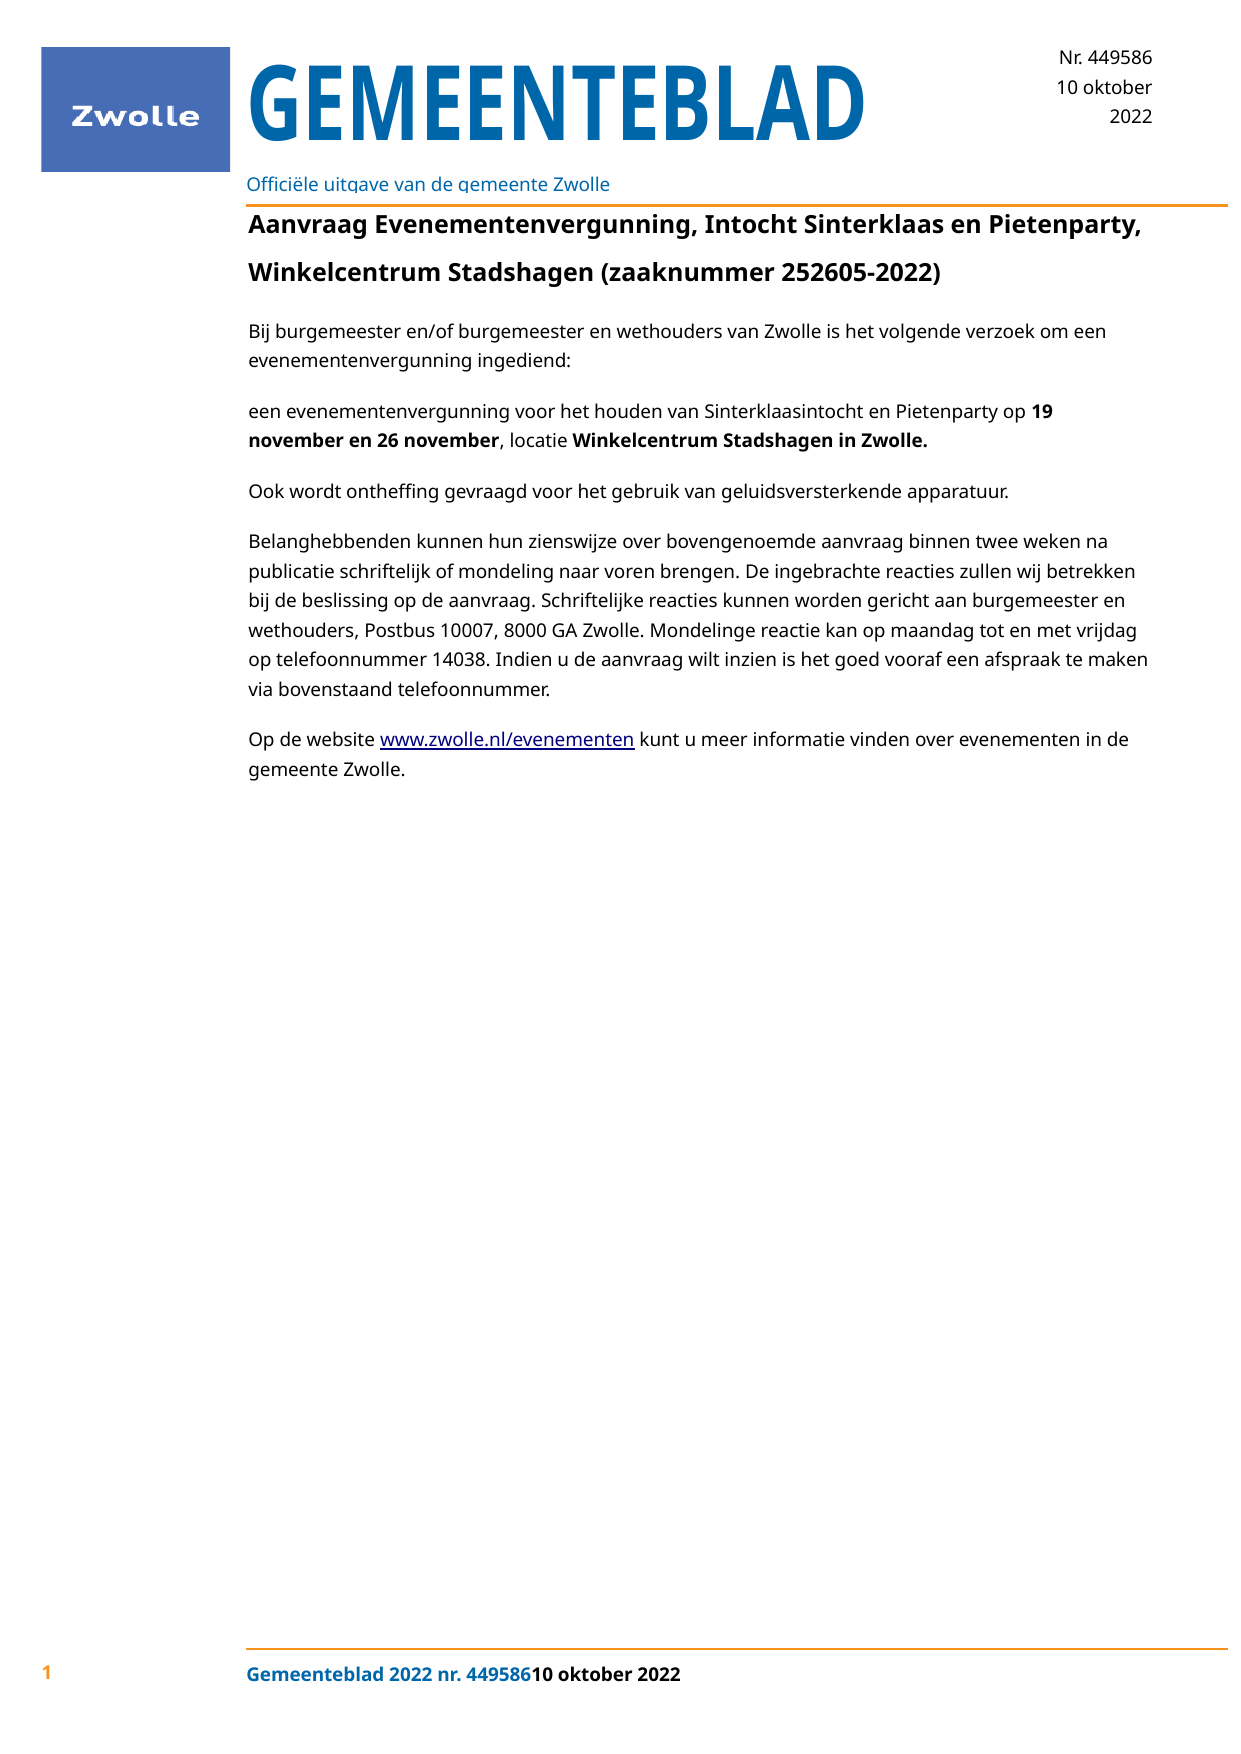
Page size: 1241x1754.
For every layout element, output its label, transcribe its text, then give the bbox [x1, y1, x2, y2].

text Ook wordt ontheffing gevraagd voor het gebruik van geluidsversterkende apparatuur. [248, 478, 1152, 504]
text een evenementenvergunning voor het houden van Sinterklaasintocht en Pietenparty op 19 november en 26 november, locatie Winkelcentrum Stadshagen in Zwolle. [248, 398, 1152, 453]
text Bij burgemeester en/of burgemeester en wethouders van Zwolle is het volgende verzoek om een evenementenvergunning ingediend: [248, 318, 1152, 373]
text Belanghebbenden kunnen hun zienswijze over bovengenoemde aanvraag binnen twee weken na publicatie schriftelijk of mondeling naar voren brengen. De ingebrachte reacties zullen wij betrekken bij de beslissing op de aanvraag. Schriftelijke reacties kunnen worden gericht aan burgemeester en wethouders, Postbus 10007, 8000 GA Zwolle. Mondelinge reactie kan op maandag tot en met vrijdag op telefoonnummer 14038. Indien u de aanvraag wilt inzien is het goed vooraf een afspraak te maken via bovenstaand telefoonnummer. [248, 528, 1152, 702]
text Op de website www.zwolle.nl/evenementen kunt u meer informatie vinden over evenementen in de gemeente Zwolle. [248, 727, 1152, 782]
picture [41, 47, 231, 172]
text Aanvraag Evenementenvergunning, Intocht Sinterklaas en Pietenparty, Winkelcentrum Stadshagen (zaaknummer 252605-2022) [248, 207, 1152, 288]
